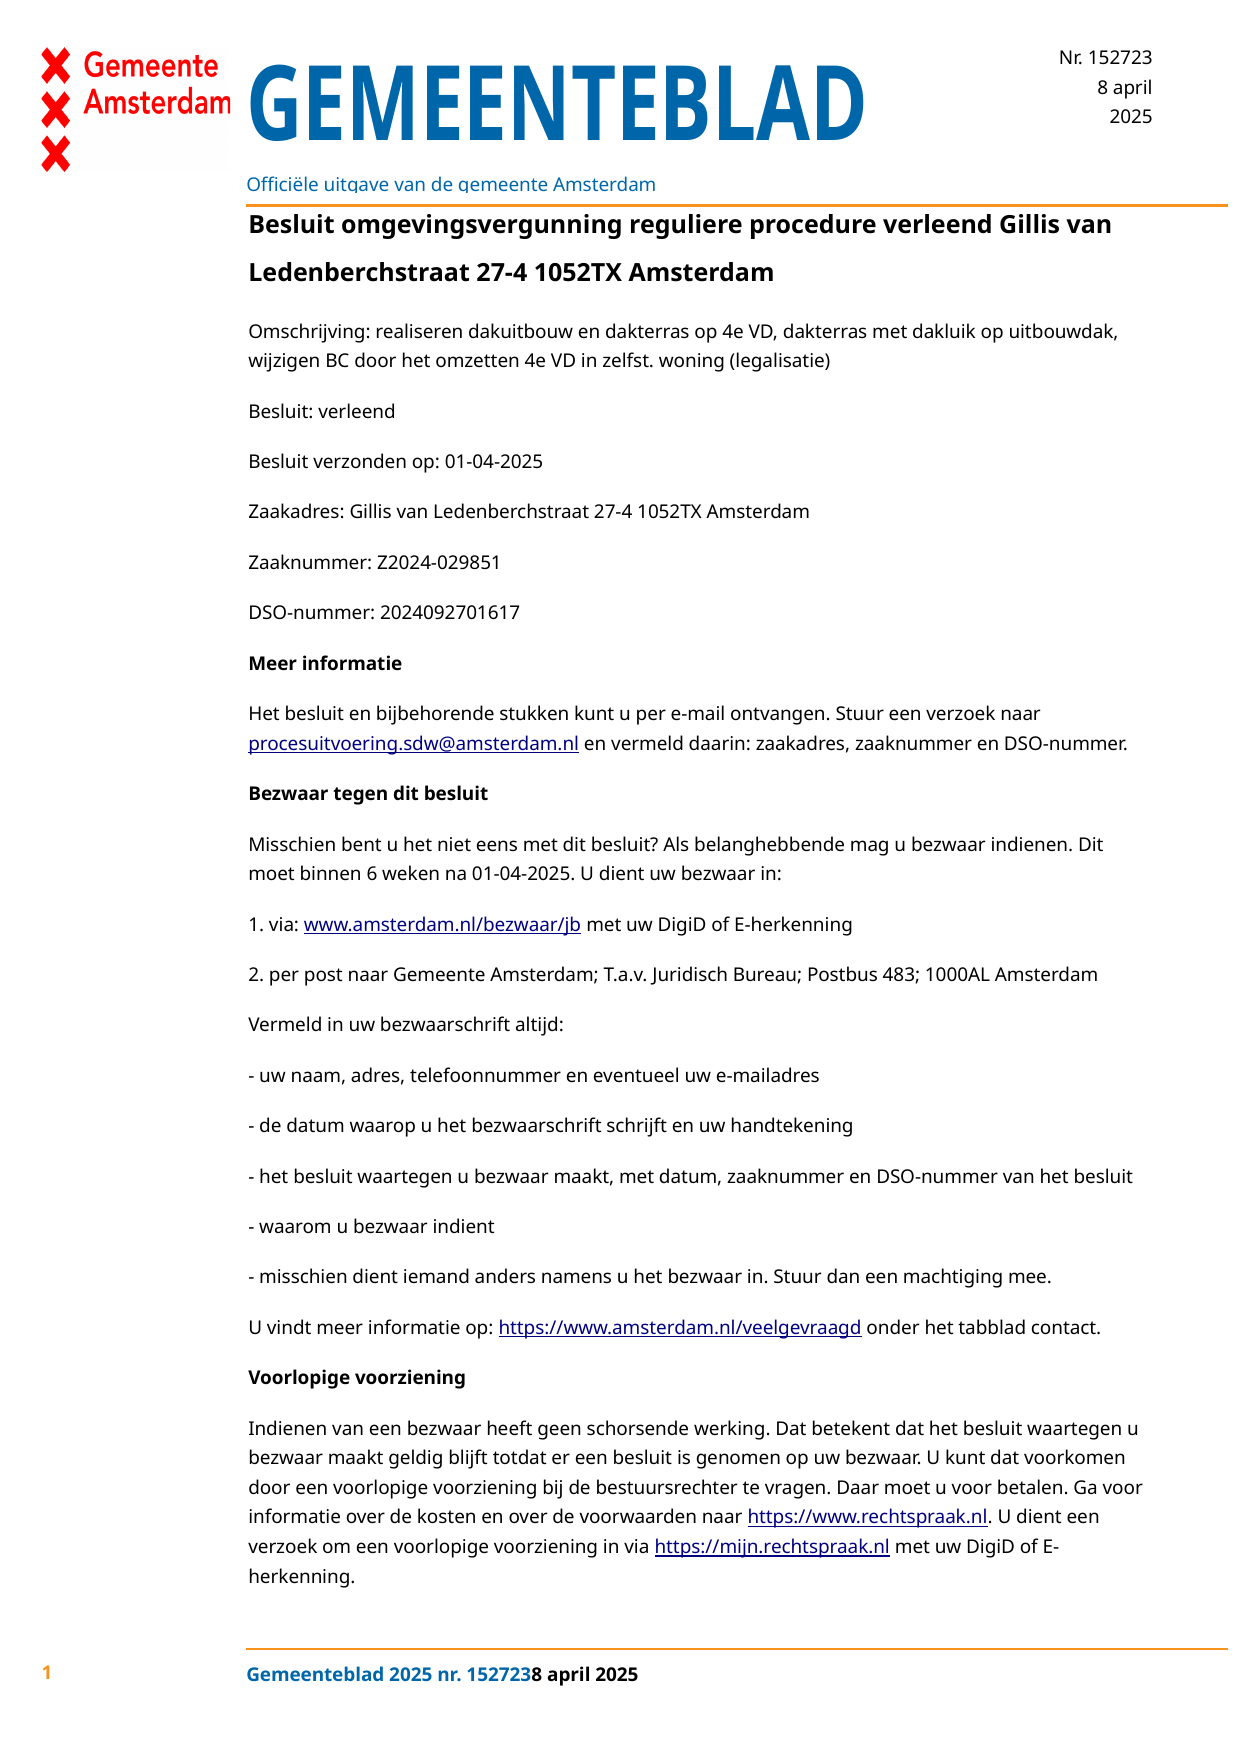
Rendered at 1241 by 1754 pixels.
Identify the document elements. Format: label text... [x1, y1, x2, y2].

text Omschrijving: realiseren dakuitbouw en dakterras op 4e VD, dakterras met dakluik op uitbouwdak, wijzigen BC door het omzetten 4e VD in zelfst. woning (legalisatie) [248, 318, 1152, 373]
text 1. via: www.amsterdam.nl/bezwaar/jb met uw DigiD of E-herkenning [248, 911, 1152, 937]
text - waarom u bezwaar indient [248, 1213, 1152, 1239]
text - de datum waarop u het bezwaarschrift schrijft en uw handtekening [248, 1112, 1152, 1138]
text Meer informatie [248, 650, 1152, 676]
text Besluit omgevingsvergunning reguliere procedure verleend Gillis van Ledenberchstraat 27-4 1052TX Amsterdam [248, 207, 1152, 288]
text - uw naam, adres, telefoonnummer en eventueel uw e-mailadres [248, 1062, 1152, 1088]
text - misschien dient iemand anders namens u het bezwaar in. Stuur dan een machtiging mee. [248, 1264, 1152, 1289]
text - het besluit waartegen u bezwaar maakt, met datum, zaaknummer en DSO-nummer van het besluit [248, 1163, 1152, 1189]
text Misschien bent u het niet eens met dit besluit? Als belanghebbende mag u bezwaar indienen. Dit moet binnen 6 weken na 01-04-2025. U dient uw bezwaar in: [248, 831, 1152, 886]
text Besluit verzonden op: 01-04-2025 [248, 448, 1152, 474]
picture [41, 47, 231, 172]
text Zaakadres: Gillis van Ledenberchstraat 27-4 1052TX Amsterdam [248, 499, 1152, 524]
text DSO-nummer: 2024092701617 [248, 599, 1152, 625]
text Indienen van een bezwaar heeft geen schorsende werking. Dat betekent dat het besluit waartegen u bezwaar maakt geldig blijft totdat er een besluit is genomen op uw bezwaar. U kunt dat voorkomen door een voorlopige voorziening bij de bestuursrechter te vragen. Daar moet u voor betalen. Ga voor informatie over de kosten en over de voorwaarden naar https://www.rechtspraak.nl. U dient een verzoek om een voorlopige voorziening in via https://mijn.rechtspraak.nl met uw DigiD of E-herkenning. [248, 1415, 1152, 1589]
text Bezwaar tegen dit besluit [248, 780, 1152, 806]
text Voorlopige voorziening [248, 1364, 1152, 1390]
text Zaaknummer: Z2024-029851 [248, 549, 1152, 575]
text Vermeld in uw bezwaarschrift altijd: [248, 1012, 1152, 1037]
text Besluit: verleend [248, 398, 1152, 424]
text Het besluit en bijbehorende stukken kunt u per e-mail ontvangen. Stuur een verzoek naar procesuitvoering.sdw@amsterdam.nl en vermeld daarin: zaakadres, zaaknummer en DSO-nummer. [248, 700, 1152, 756]
text 2. per post naar Gemeente Amsterdam; T.a.v. Juridisch Bureau; Postbus 483; 1000AL Amsterdam [248, 961, 1152, 987]
text U vindt meer informatie op: https://www.amsterdam.nl/veelgevraagd onder het tabblad contact. [248, 1314, 1152, 1340]
